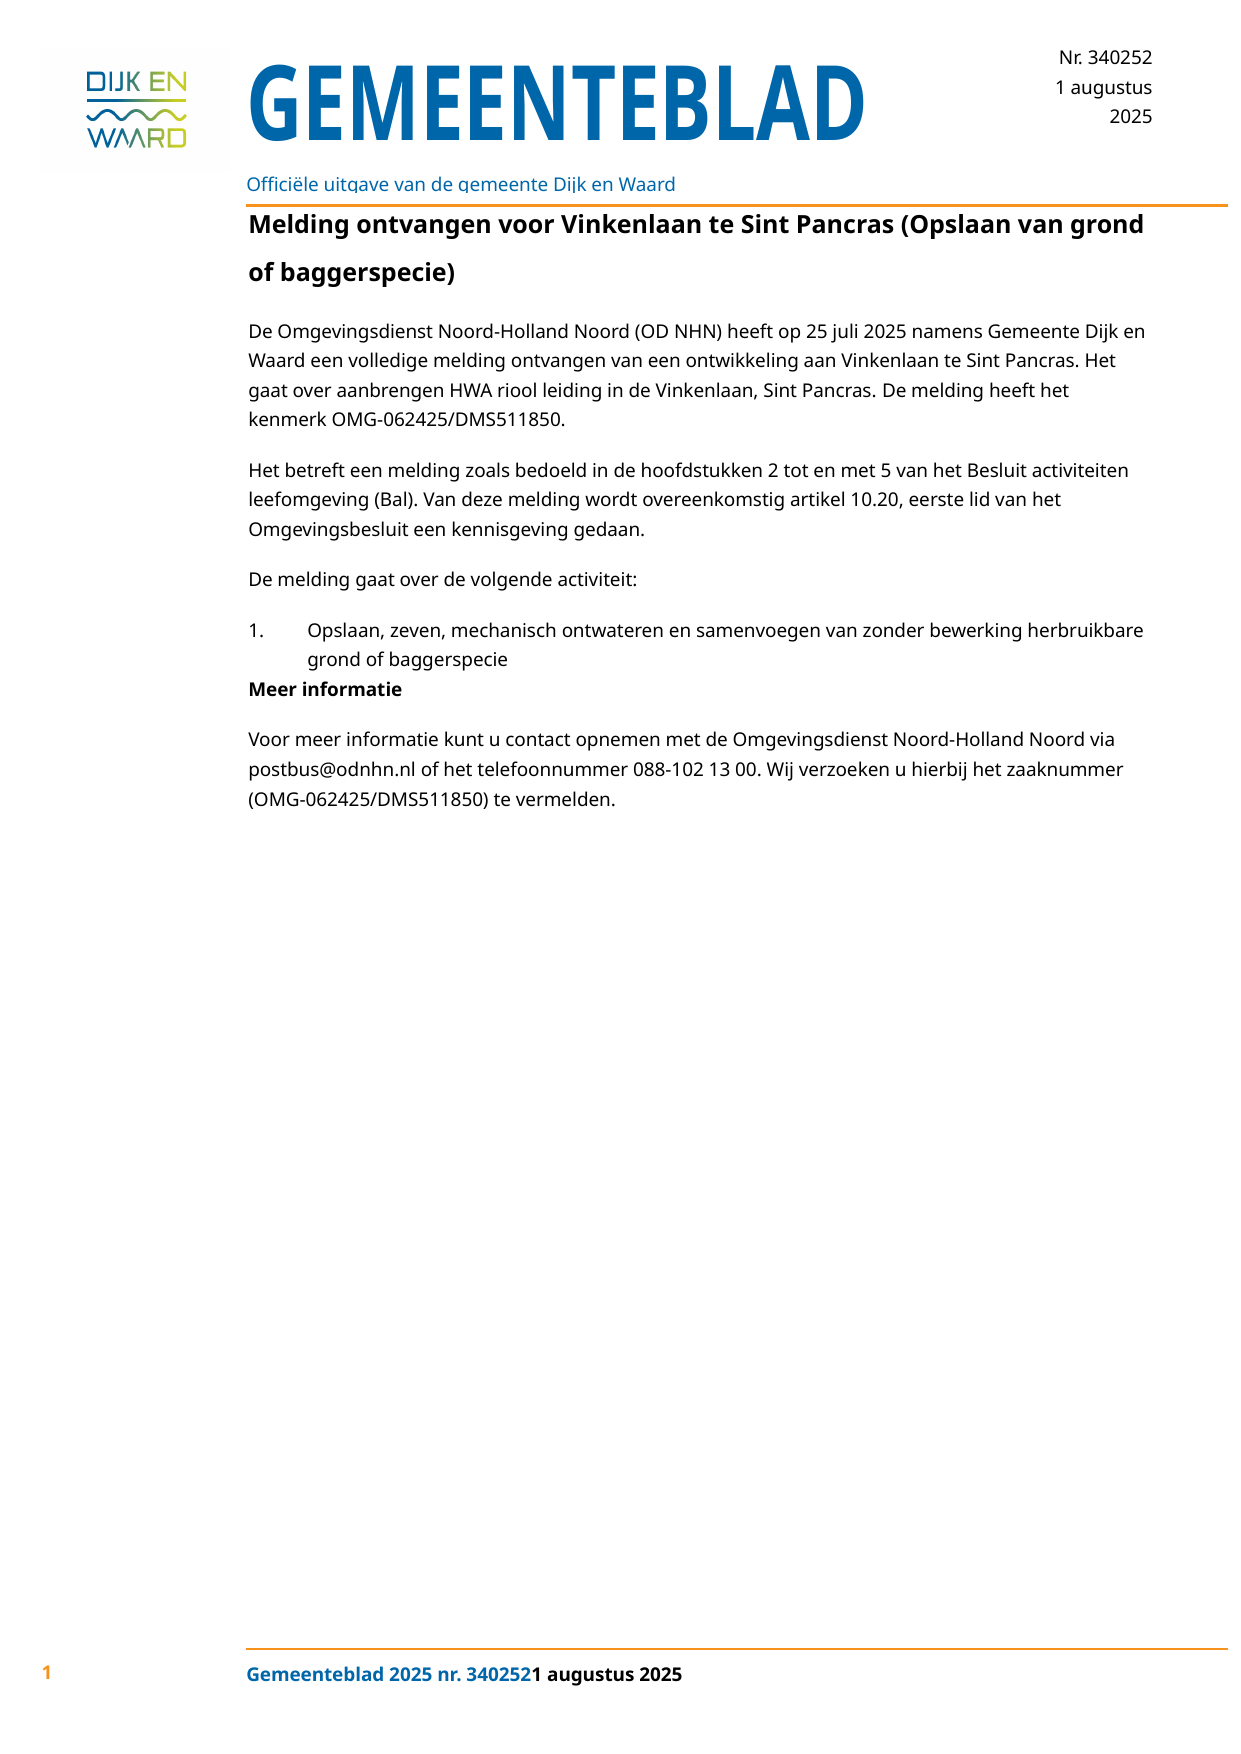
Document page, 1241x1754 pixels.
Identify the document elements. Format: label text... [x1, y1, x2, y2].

text Het betreft een melding zoals bedoeld in de hoofdstukken 2 tot en met 5 van het Besluit activiteiten leefomgeving (Bal). Van deze melding wordt overeenkomstig artikel 10.20, eerste lid van het Omgevingsbesluit een kennisgeving gedaan. [248, 457, 1152, 542]
text De Omgevingsdienst Noord-Holland Noord (OD NHN) heeft op 25 juli 2025 namens Gemeente Dijk en Waard een volledige melding ontvangen van een ontwikkeling aan Vinkenlaan te Sint Pancras. Het gaat over aanbrengen HWA riool leiding in de Vinkenlaan, Sint Pancras. De melding heeft het kenmerk OMG-062425/DMS511850. [248, 318, 1152, 432]
text De melding gaat over de volgende activiteit: [248, 567, 1152, 592]
text Melding ontvangen voor Vinkenlaan te Sint Pancras (Opslaan van grond of baggerspecie) [248, 207, 1152, 288]
text Meer informatie [248, 676, 1152, 702]
text Voor meer informatie kunt u contact opnemen met de Omgevingsdienst Noord-Holland Noord via postbus@odnhn.nl of het telefoonnummer 088-102 13 00. Wij verzoeken u hierbij het zaaknummer (OMG-062425/DMS511850) te vermelden. [248, 727, 1152, 812]
picture [41, 47, 231, 172]
list Opslaan, zeven, mechanisch ontwateren en samenvoegen van zonder bewerking herbruikbare grond of baggerspecie [248, 617, 1152, 672]
